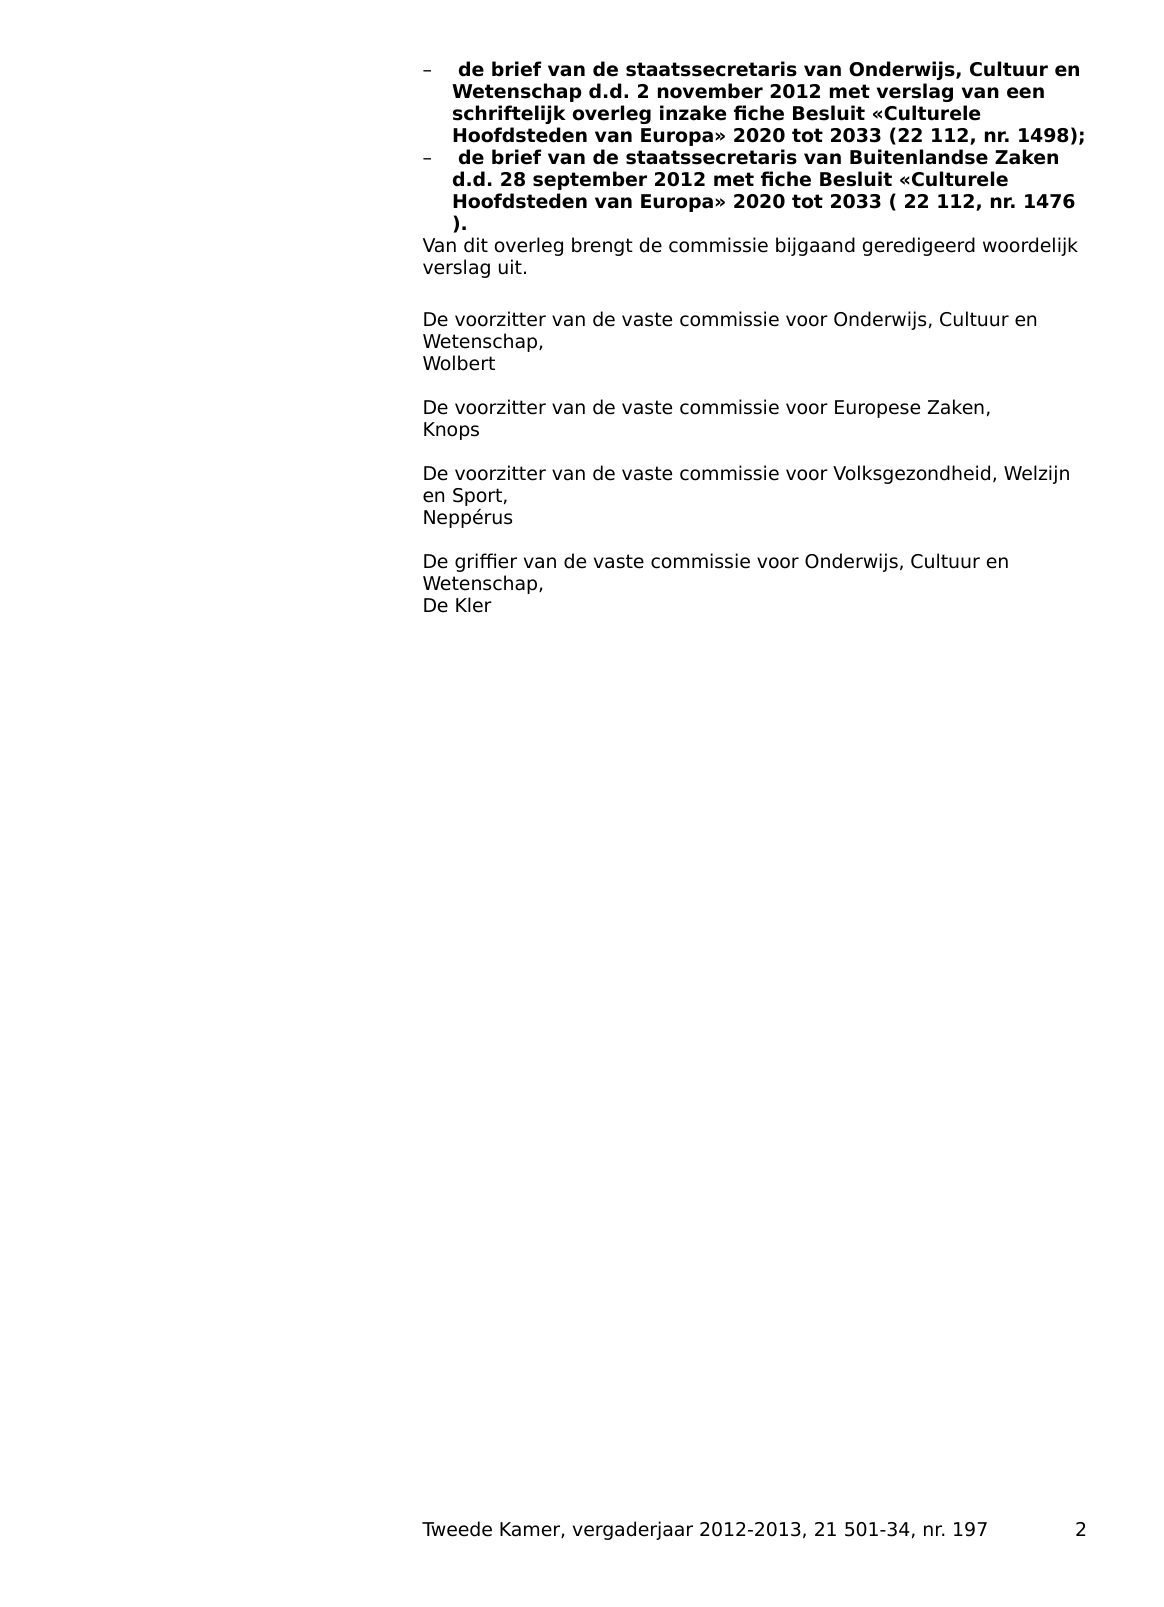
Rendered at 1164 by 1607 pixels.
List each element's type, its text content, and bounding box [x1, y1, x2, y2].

text – de brief van de staatssecretaris van Buitenlandse Zaken d.d. 28 september 2012 met fiche Besluit «Culturele Hoofdsteden van Europa» 2020 tot 2033 ( 22 112, nr. 1476 ). [422, 147, 1087, 235]
text De voorzitter van de vaste commissie voor Europese Zaken, Knops [422, 397, 1087, 441]
text De griffier van de vaste commissie voor Onderwijs, Cultuur en Wetenschap, De Kler [422, 551, 1087, 617]
text – de brief van de staatssecretaris van Onderwijs, Cultuur en Wetenschap d.d. 2 november 2012 met verslag van een schriftelijk overleg inzake fiche Besluit «Culturele Hoofdsteden van Europa» 2020 tot 2033 (22 112, nr. 1498); [422, 59, 1087, 147]
text De voorzitter van de vaste commissie voor Volksgezondheid, Welzijn en Sport, Neppérus [422, 463, 1087, 529]
text Van dit overleg brengt de commissie bijgaand geredigeerd woordelijk verslag uit. [422, 235, 1087, 279]
text De voorzitter van de vaste commissie voor Onderwijs, Cultuur en Wetenschap, Wolbert [422, 309, 1087, 375]
